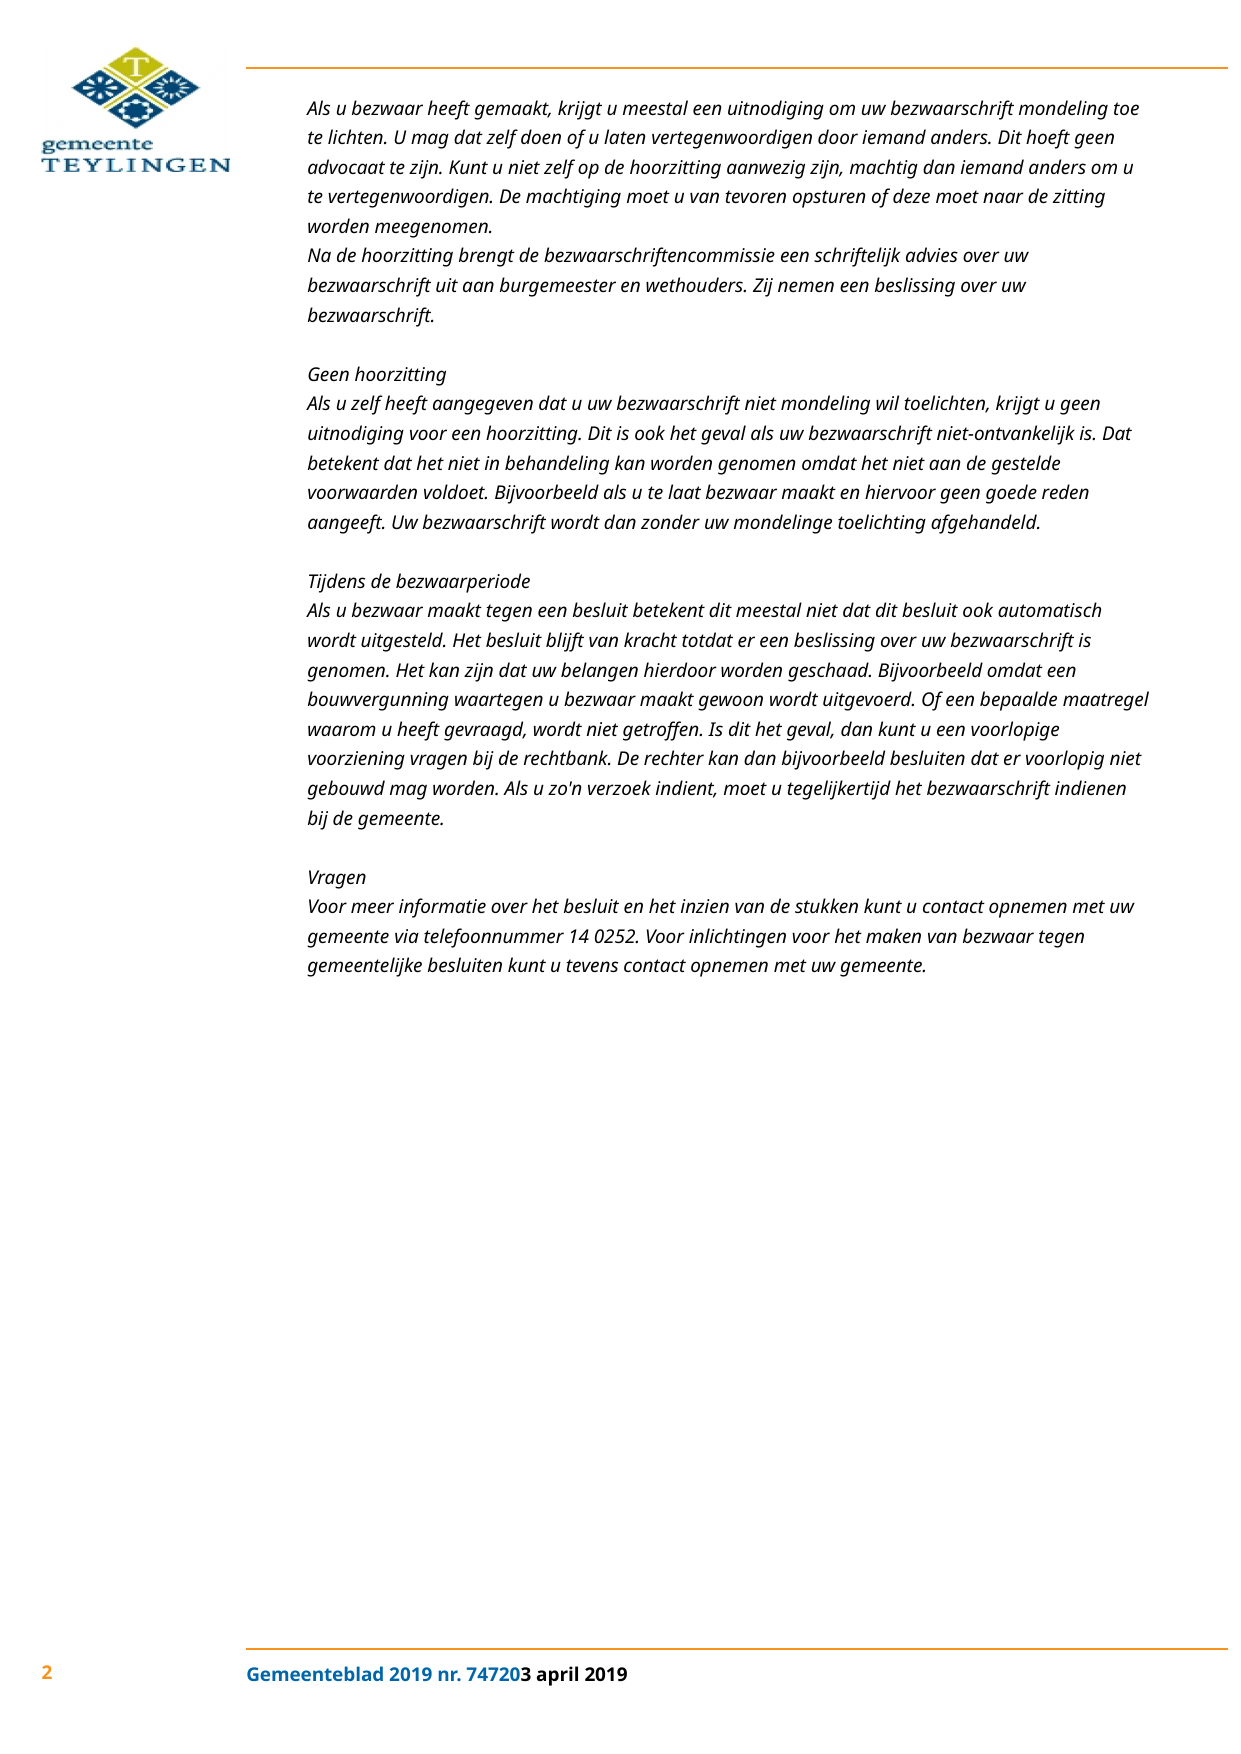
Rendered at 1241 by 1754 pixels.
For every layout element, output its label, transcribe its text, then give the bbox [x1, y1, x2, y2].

list Voor meer informatie over het besluit en het inzien van de stukken kunt u contact opnemen met uw gemeente via telefoonnummer 14 0252. Voor inlichtingen voor het maken van bezwaar tegen gemeentelijke besluiten kunt u tevens contact opnemen met uw gemeente. [248, 893, 1152, 978]
picture [41, 47, 231, 172]
list Als u bezwaar heeft gemaakt, krijgt u meestal een uitnodiging om uw bezwaarschrift mondeling toe te lichten. U mag dat zelf doen of u laten vertegenwoordigen door iemand anders. Dit hoeft geen advocaat te zijn. Kunt u niet zelf op de hoorzitting aanwezig zijn, machtig dan iemand anders om u te vertegenwoordigen. De machtiging moet u van tevoren opsturen of deze moet naar de zitting worden meegenomen. [248, 95, 1152, 239]
list Als u zelf heeft aangegeven dat u uw bezwaarschrift niet mondeling wil toelichten, krijgt u geen uitnodiging voor een hoorzitting. Dit is ook het geval als uw bezwaarschrift niet-ontvankelijk is. Dat betekent dat het niet in behandeling kan worden genomen omdat het niet aan de gestelde voorwaarden voldoet. Bijvoorbeeld als u te laat bezwaar maakt en hiervoor geen goede reden aangeeft. Uw bezwaarschrift wordt dan zonder uw mondelinge toelichting afgehandeld. [248, 391, 1152, 535]
list Tijdens de bezwaarperiode [248, 568, 1152, 594]
list Vragen [248, 864, 1152, 890]
list Geen hoorzitting [248, 361, 1152, 387]
list Als u bezwaar maakt tegen een besluit betekent dit meestal niet dat dit besluit ook automatisch wordt uitgesteld. Het besluit blijft van kracht totdat er een beslissing over uw bezwaarschrift is genomen. Het kan zijn dat uw belangen hierdoor worden geschaad. Bijvoorbeeld omdat een bouwvergunning waartegen u bezwaar maakt gewoon wordt uitgevoerd. Of een bepaalde maatregel waarom u heeft gevraagd, wordt niet getroffen. Is dit het geval, dan kunt u een voorlopige voorziening vragen bij de rechtbank. De rechter kan dan bijvoorbeeld besluiten dat er voorlopig niet gebouwd mag worden. Als u zo'n verzoek indient, moet u tegelijkertijd het bezwaarschrift indienen bij de gemeente. [248, 598, 1152, 831]
list Na de hoorzitting brengt de bezwaarschriftencommissie een schriftelijk advies over uw bezwaarschrift uit aan burgemeester en wethouders. Zij nemen een beslissing over uw bezwaarschrift. [248, 243, 1152, 328]
